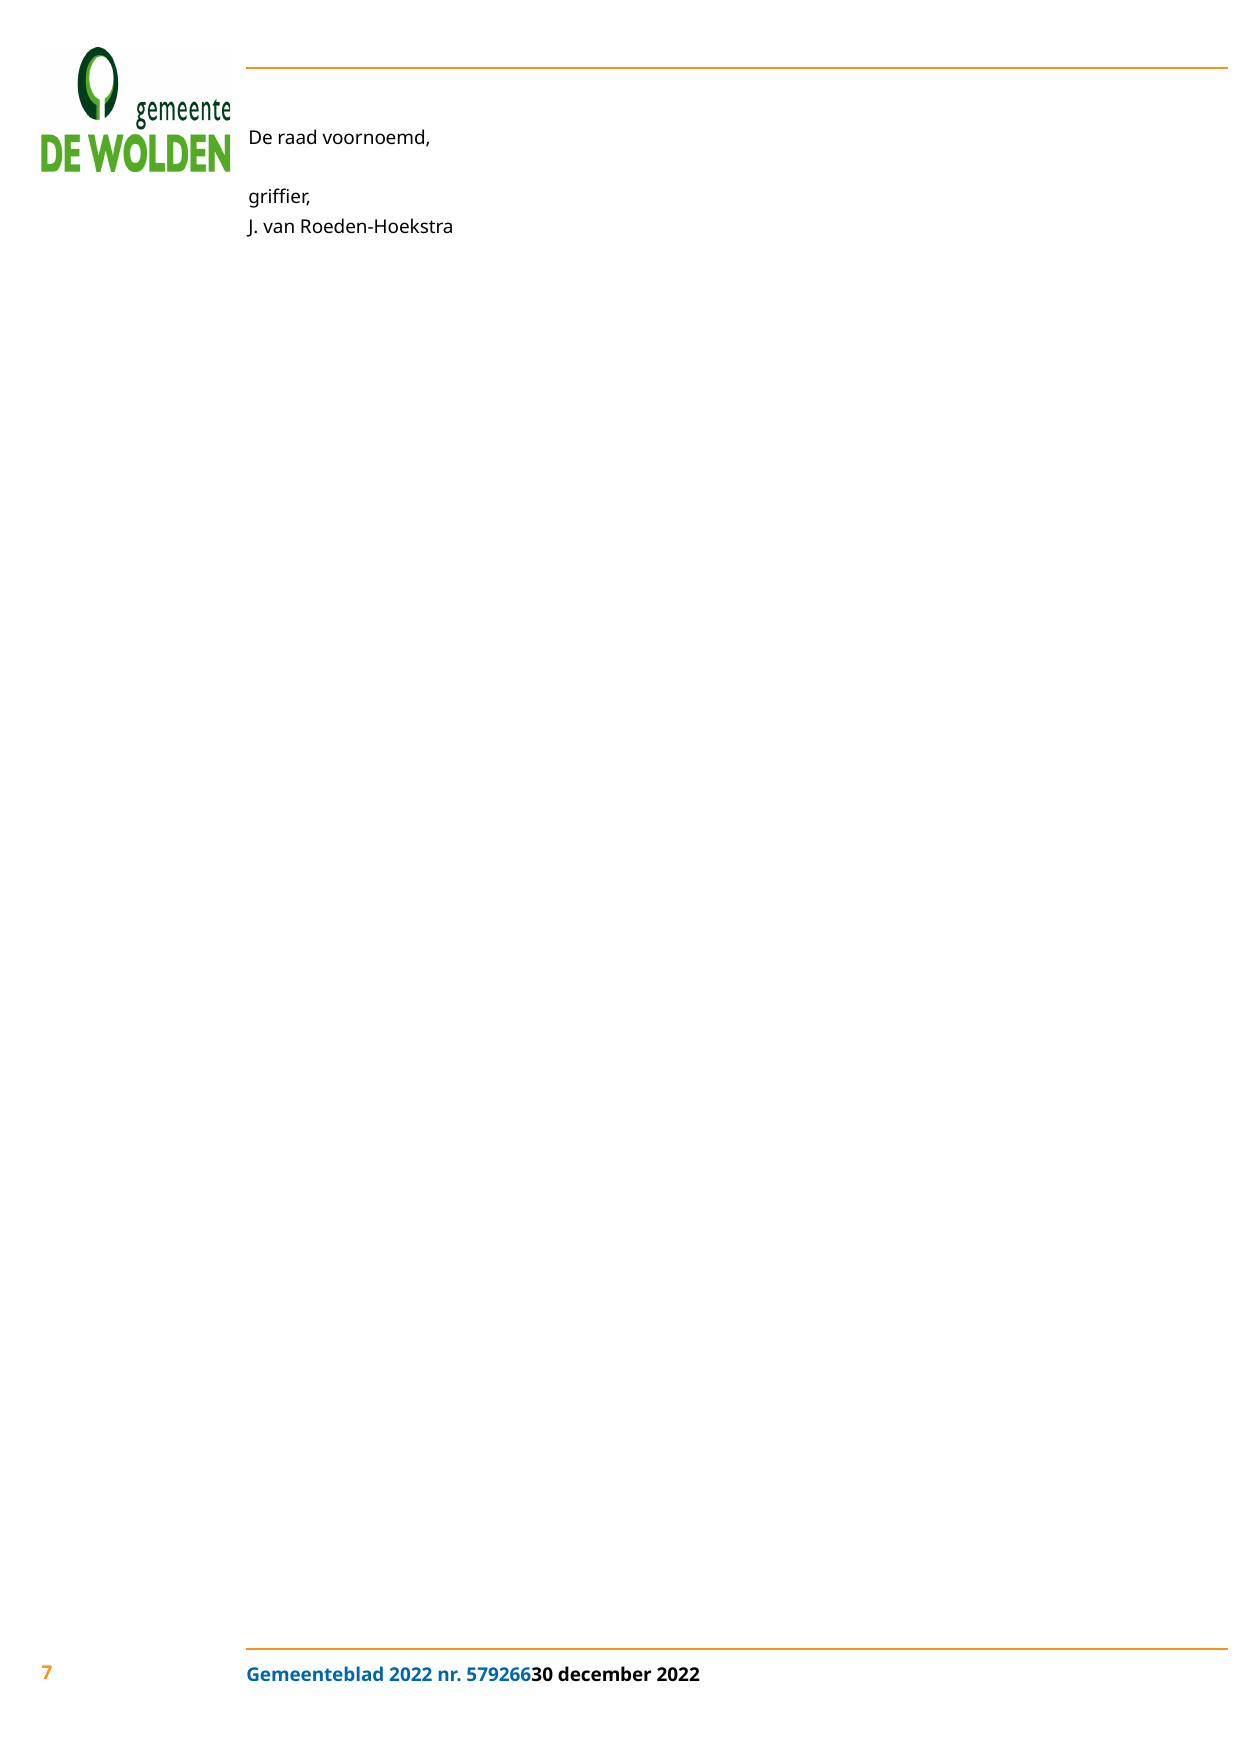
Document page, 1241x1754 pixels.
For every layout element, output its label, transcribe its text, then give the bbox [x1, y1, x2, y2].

text griffier, [248, 183, 1152, 209]
text De raad voornoemd, [248, 124, 1152, 150]
text J. van Roeden-Hoekstra [248, 213, 1152, 239]
picture [41, 47, 231, 172]
